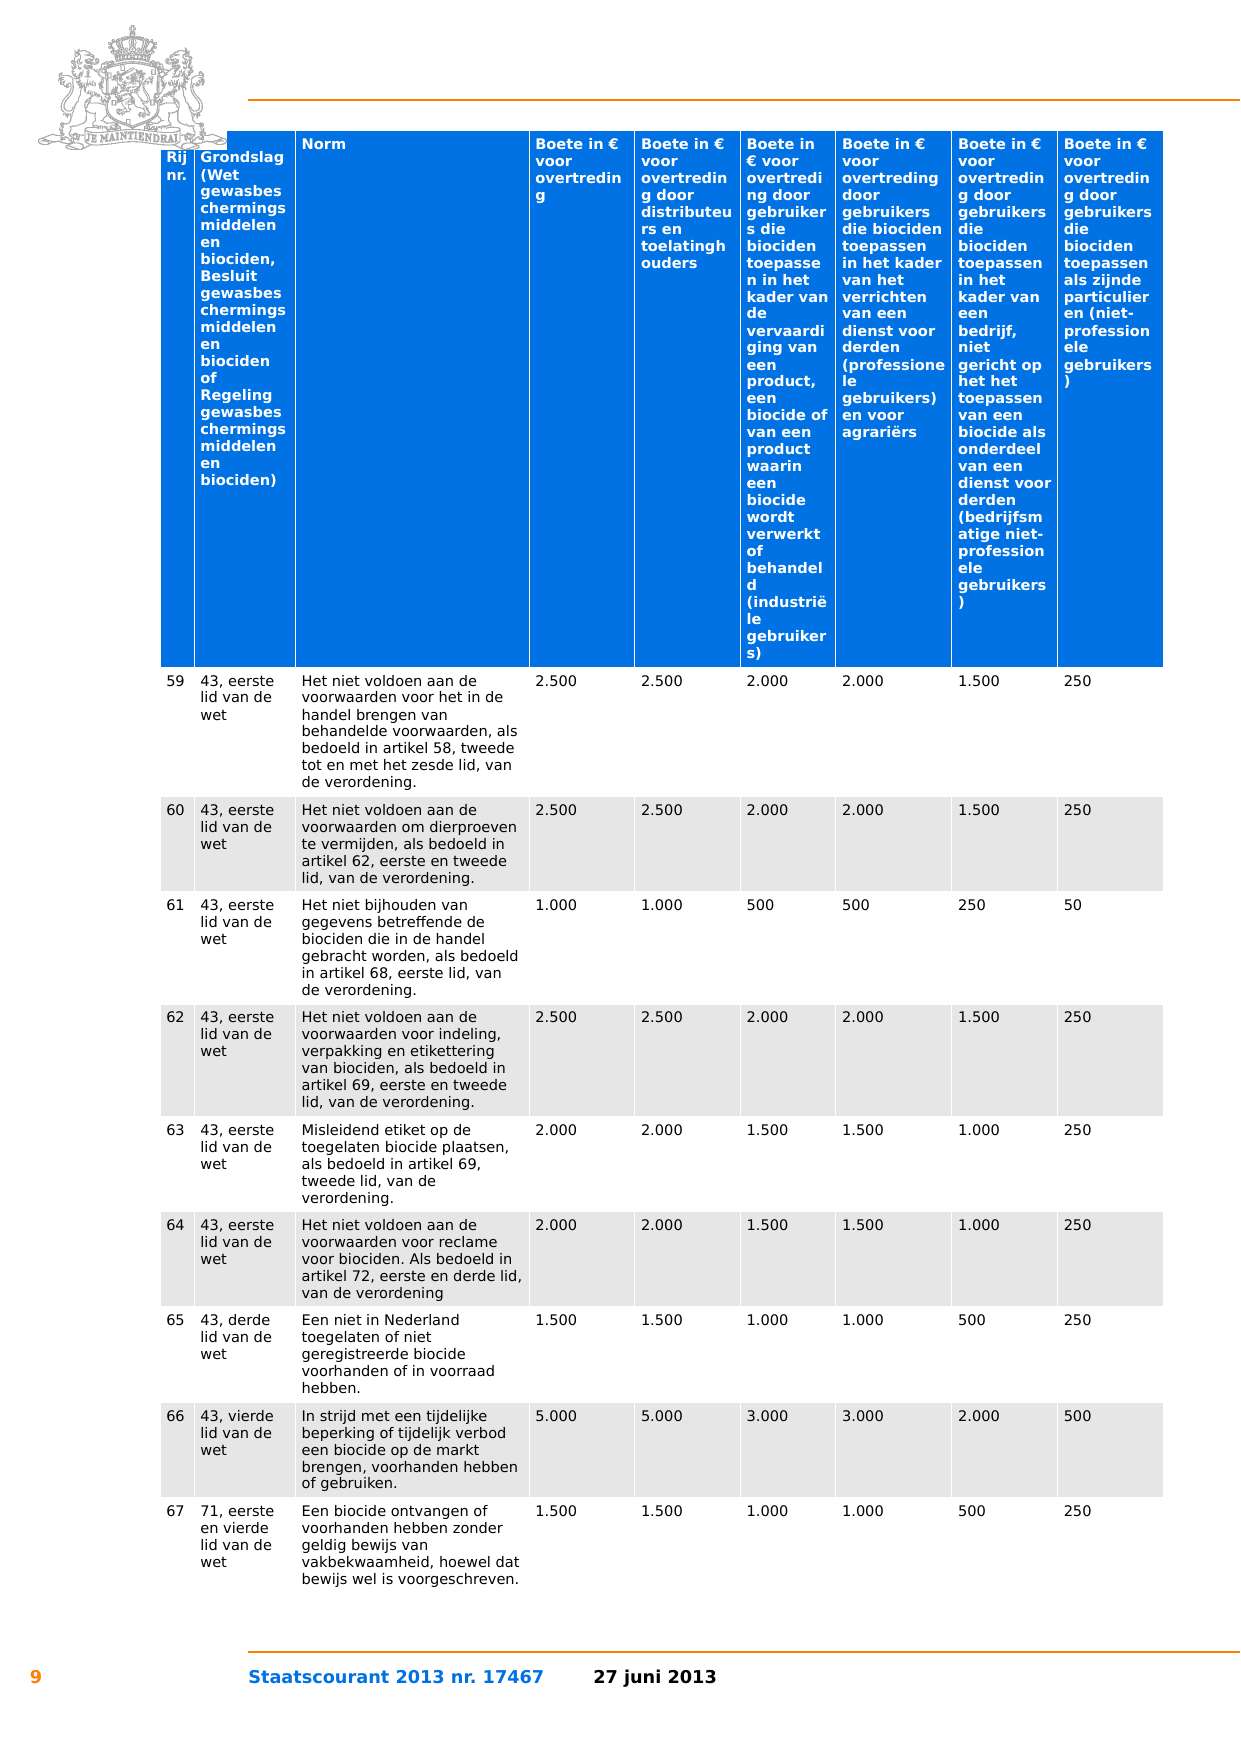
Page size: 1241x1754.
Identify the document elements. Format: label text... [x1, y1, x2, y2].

table_cell 2.500 [635, 797, 740, 891]
table_cell 250 [952, 892, 1057, 1003]
table_header Boete in € voor overtreding door gebruikers die biociden toepassen als zijnde particulieren (niet-professionele gebruikers) [1058, 131, 1163, 667]
table_cell 500 [952, 1498, 1057, 1592]
table_cell 1.000 [741, 1308, 835, 1402]
table_cell 63 [161, 1117, 194, 1211]
table_cell 43, derde lid van de wet [195, 1308, 295, 1402]
table_cell 1.000 [836, 1308, 951, 1402]
table_cell 65 [161, 1308, 194, 1402]
table_cell 71, eerste en vierde lid van de wet [195, 1498, 295, 1592]
table_cell 1.000 [952, 1117, 1057, 1211]
table_cell 43, eerste lid van de wet [195, 1117, 295, 1211]
table_cell 43, eerste lid van de wet [195, 797, 295, 891]
table_cell 250 [1058, 1212, 1163, 1306]
table_cell 2.000 [635, 1212, 740, 1306]
table_cell 2.000 [530, 1117, 634, 1211]
table_cell 50 [1058, 892, 1163, 1003]
table_cell 1.500 [635, 1498, 740, 1592]
table_cell 2.000 [836, 668, 951, 796]
table_cell 1.500 [952, 797, 1057, 891]
table_cell 43, eerste lid van de wet [195, 1212, 295, 1306]
table_cell 2.500 [635, 668, 740, 796]
table_cell Het niet voldoen aan de voorwaarden voor het in de handel brengen van behandelde voorwaarden, als bedoeld in artikel 58, tweede tot en met het zesde lid, van de verordening. [296, 668, 529, 796]
table_cell 500 [836, 892, 951, 1003]
table_cell 2.000 [741, 797, 835, 891]
table_cell 2.000 [741, 1005, 835, 1116]
table_cell 1.000 [836, 1498, 951, 1592]
table_cell 62 [161, 1005, 194, 1116]
table_cell In strijd met een tijdelijke beperking of tijdelijk verbod een biocide op de markt brengen, voorhanden hebben of gebruiken. [296, 1403, 529, 1497]
table_cell 500 [952, 1308, 1057, 1402]
table_cell 43, vierde lid van de wet [195, 1403, 295, 1497]
table_cell 1.500 [635, 1308, 740, 1402]
table_cell Het niet bijhouden van gegevens betreffende de biociden die in de handel gebracht worden, als bedoeld in artikel 68, eerste lid, van de verordening. [296, 892, 529, 1003]
table_cell 60 [161, 797, 194, 891]
table_cell 1.000 [530, 892, 634, 1003]
table_cell 250 [1058, 1498, 1163, 1592]
table_cell 1.500 [530, 1498, 634, 1592]
table_cell 67 [161, 1498, 194, 1592]
table_header Boete in € voor overtreding [530, 131, 634, 667]
table_cell 59 [161, 668, 194, 796]
table_cell 5.000 [635, 1403, 740, 1497]
table_cell 3.000 [741, 1403, 835, 1497]
table_cell 250 [1058, 1308, 1163, 1402]
table_cell 2.500 [530, 797, 634, 891]
table_cell 2.500 [635, 1005, 740, 1116]
table_header Boete in € voor overtreding door gebruikers die biociden toepassen in het kader van het verrichten van een dienst voor derden (professionele gebruikers) en voor agrariërs [836, 131, 951, 667]
table_cell Het niet voldoen aan de voorwaarden voor reclame voor biociden. Als bedoeld in artikel 72, eerste en derde lid, van de verordening [296, 1212, 529, 1306]
table_cell 2.500 [530, 1005, 634, 1116]
table_cell 2.000 [635, 1117, 740, 1211]
table_cell 5.000 [530, 1403, 634, 1497]
table_cell 2.000 [952, 1403, 1057, 1497]
table_cell 2.000 [836, 1005, 951, 1116]
table_cell 1.000 [635, 892, 740, 1003]
table_cell Misleidend etiket op de toegelaten biocide plaatsen, als bedoeld in artikel 69, tweede lid, van de verordening. [296, 1117, 529, 1211]
table_cell 2.000 [530, 1212, 634, 1306]
table_cell 3.000 [836, 1403, 951, 1497]
table_cell 1.500 [530, 1308, 634, 1402]
table_cell 66 [161, 1403, 194, 1497]
table_header Boete in € voor overtreding door gebruikers die biociden toepassen in het kader van de vervaardiging van een product, een biocide of van een product waarin een biocide wordt verwerkt of behandeld (industriële gebruikers) [741, 131, 835, 667]
table_cell 250 [1058, 1117, 1163, 1211]
table_cell 1.500 [836, 1212, 951, 1306]
table_cell Het niet voldoen aan de voorwaarden om dierproeven te vermijden, als bedoeld in artikel 62, eerste en tweede lid, van de verordening. [296, 797, 529, 891]
table_header Norm [296, 131, 529, 667]
table_cell 1.000 [952, 1212, 1057, 1306]
table_cell 250 [1058, 797, 1163, 891]
table_cell 250 [1058, 1005, 1163, 1116]
table_cell Een biocide ontvangen of voorhanden hebben zonder geldig bewijs van vakbekwaamheid, hoewel dat bewijs wel is voorgeschreven. [296, 1498, 529, 1592]
table_cell 43, eerste lid van de wet [195, 668, 295, 796]
table_cell 2.000 [741, 668, 835, 796]
table_cell Een niet in Nederland toegelaten of niet geregistreerde biocide voorhanden of in voorraad hebben. [296, 1308, 529, 1402]
table_header Rij nr. [161, 150, 194, 667]
table_cell Het niet voldoen aan de voorwaarden voor indeling, verpakking en etikettering van biociden, als bedoeld in artikel 69, eerste en tweede lid, van de verordening. [296, 1005, 529, 1116]
table_cell 500 [741, 892, 835, 1003]
table_cell 250 [1058, 668, 1163, 796]
table_cell 64 [161, 1212, 194, 1306]
picture [38, 25, 227, 150]
table_cell 43, eerste lid van de wet [195, 892, 295, 1003]
table_header Boete in € voor overtreding door gebruikers die biociden toepassen in het kader van een bedrijf, niet gericht op het het toepassen van een biocide als onderdeel van een dienst voor derden (bedrijfsmatige niet-professionele gebruikers) [952, 131, 1057, 667]
table_cell 1.500 [741, 1117, 835, 1211]
table_cell 2.500 [530, 668, 634, 796]
table_cell 43, eerste lid van de wet [195, 1005, 295, 1116]
table_cell 1.500 [741, 1212, 835, 1306]
table_cell 1.000 [741, 1498, 835, 1592]
table_cell 2.000 [836, 797, 951, 891]
table_cell 1.500 [952, 1005, 1057, 1116]
table_cell 500 [1058, 1403, 1163, 1497]
table_header Grondslag (Wet gewasbeschermingsmiddelen en biociden, Besluit gewasbeschermingsmiddelen en biociden of Regeling gewasbeschermingsmiddelen en biociden) [195, 131, 295, 667]
table_cell 1.500 [836, 1117, 951, 1211]
table_cell 61 [161, 892, 194, 1003]
table_header Boete in € voor overtreding door distributeurs en toelatinghouders [635, 131, 740, 667]
table_cell 1.500 [952, 668, 1057, 796]
